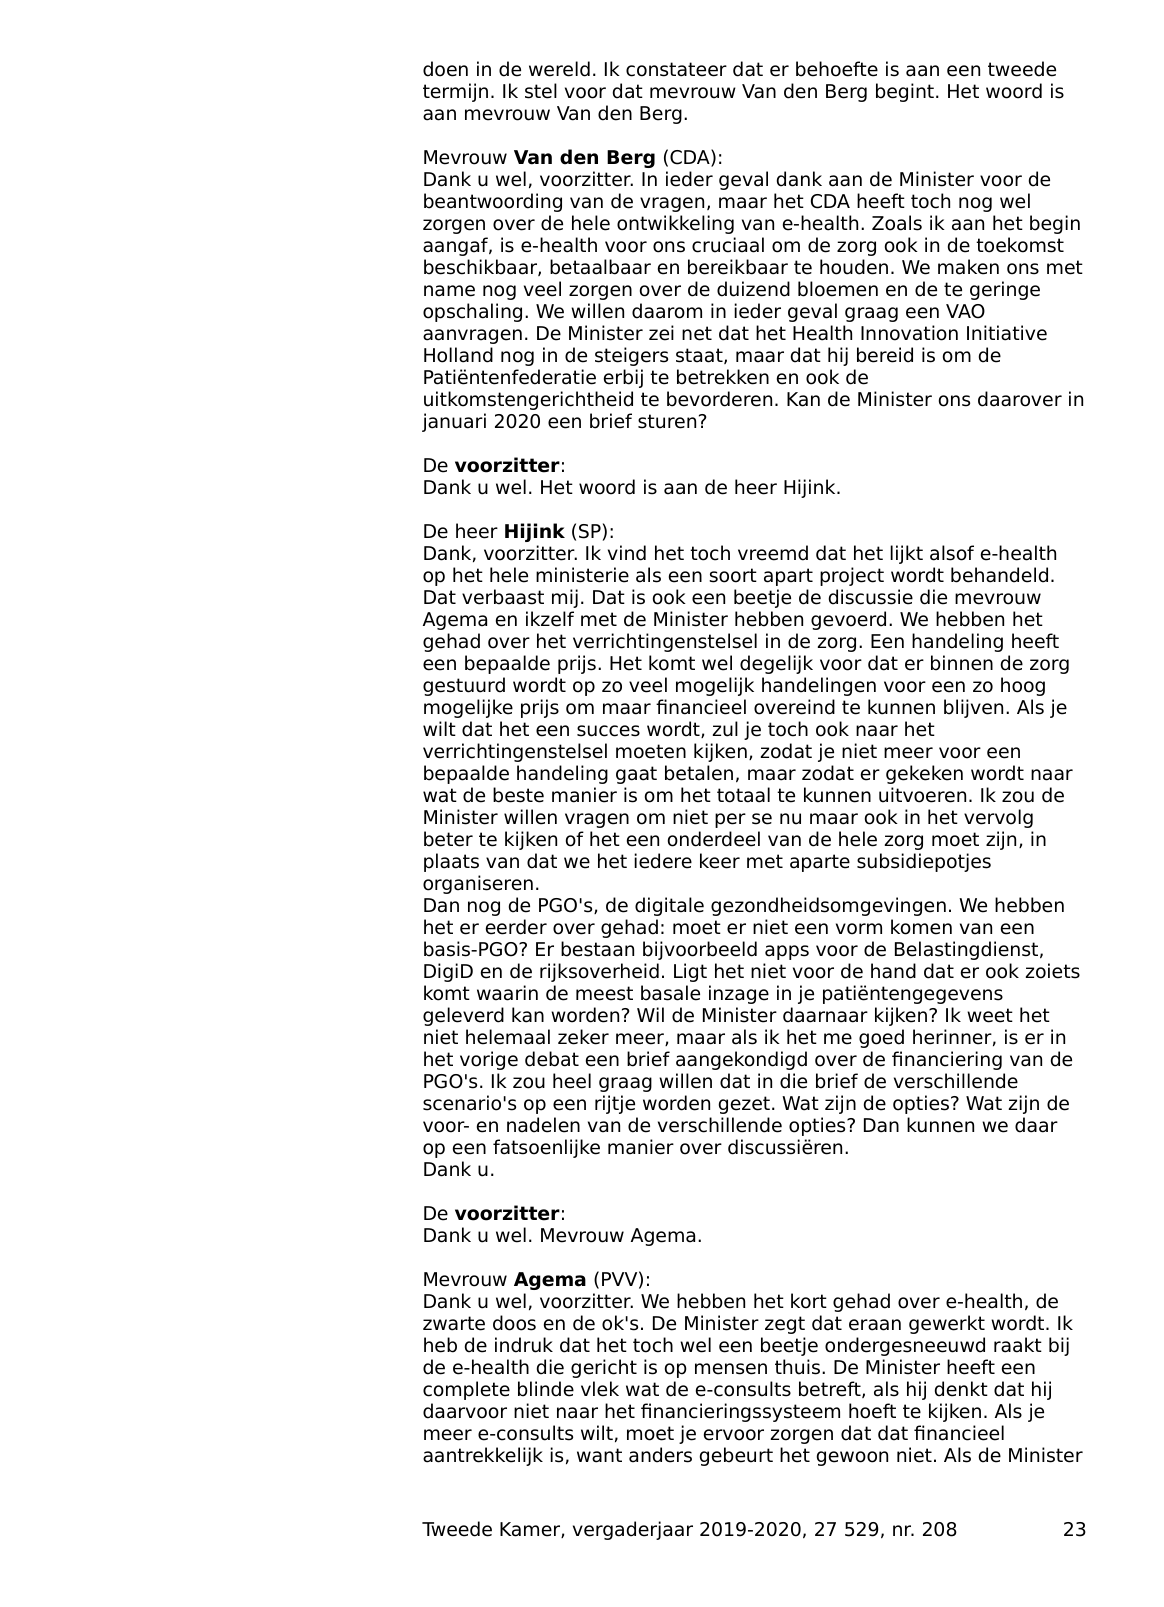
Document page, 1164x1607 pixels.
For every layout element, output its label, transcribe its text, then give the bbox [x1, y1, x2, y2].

text Dank, voorzitter. Ik vind het toch vreemd dat het lijkt alsof e-health op het hele ministerie als een soort apart project wordt behandeld. Dat verbaast mij. Dat is ook een beetje de discussie die mevrouw Agema en ikzelf met de Minister hebben gevoerd. We hebben het gehad over het verrichtingenstelsel in de zorg. Een handeling heeft een bepaalde prijs. Het komt wel degelijk voor dat er binnen de zorg gestuurd wordt op zo veel mogelijk handelingen voor een zo hoog mogelijke prijs om maar financieel overeind te kunnen blijven. Als je wilt dat het een succes wordt, zul je toch ook naar het verrichtingenstelsel moeten kijken, zodat je niet meer voor een bepaalde handeling gaat betalen, maar zodat er gekeken wordt naar wat de beste manier is om het totaal te kunnen uitvoeren. Ik zou de Minister willen vragen om niet per se nu maar ook in het vervolg beter te kijken of het een onderdeel van de hele zorg moet zijn, in plaats van dat we het iedere keer met aparte subsidiepotjes organiseren. [422, 543, 1087, 895]
text De heer Hijink (SP): [422, 521, 1087, 543]
text Dank u wel, voorzitter. We hebben het kort gehad over e-health, de zwarte doos en de ok's. De Minister zegt dat eraan gewerkt wordt. Ik heb de indruk dat het toch wel een beetje ondergesneeuwd raakt bij de e-health die gericht is op mensen thuis. De Minister heeft een complete blinde vlek wat de e-consults betreft, als hij denkt dat hij daarvoor niet naar het financieringssysteem hoeft te kijken. Als je meer e-consults wilt, moet je ervoor zorgen dat dat financieel aantrekkelijk is, want anders gebeurt het gewoon niet. Als de Minister [422, 1291, 1087, 1467]
text Dank u wel, voorzitter. In ieder geval dank aan de Minister voor de beantwoording van de vragen, maar het CDA heeft toch nog wel zorgen over de hele ontwikkeling van e-health. Zoals ik aan het begin aangaf, is e-health voor ons cruciaal om de zorg ook in de toekomst beschikbaar, betaalbaar en bereikbaar te houden. We maken ons met name nog veel zorgen over de duizend bloemen en de te geringe opschaling. We willen daarom in ieder geval graag een VAO aanvragen. De Minister zei net dat het Health Innovation Initiative Holland nog in de steigers staat, maar dat hij bereid is om de Patiëntenfederatie erbij te betrekken en ook de uitkomstengerichtheid te bevorderen. Kan de Minister ons daarover in januari 2020 een brief sturen? [422, 169, 1087, 433]
text Dan nog de PGO's, de digitale gezondheidsomgevingen. We hebben het er eerder over gehad: moet er niet een vorm komen van een basis-PGO? Er bestaan bijvoorbeeld apps voor de Belastingdienst, DigiD en de rijksoverheid. Ligt het niet voor de hand dat er ook zoiets komt waarin de meest basale inzage in je patiëntengegevens geleverd kan worden? Wil de Minister daarnaar kijken? Ik weet het niet helemaal zeker meer, maar als ik het me goed herinner, is er in het vorige debat een brief aangekondigd over de financiering van de PGO's. Ik zou heel graag willen dat in die brief de verschillende scenario's op een rijtje worden gezet. Wat zijn de opties? Wat zijn de voor- en nadelen van de verschillende opties? Dan kunnen we daar op een fatsoenlijke manier over discussiëren. [422, 895, 1087, 1159]
text Dank u wel. Het woord is aan de heer Hijink. [422, 477, 1087, 499]
text Dank u wel. Mevrouw Agema. [422, 1225, 1087, 1247]
text doen in de wereld. Ik constateer dat er behoefte is aan een tweede termijn. Ik stel voor dat mevrouw Van den Berg begint. Het woord is aan mevrouw Van den Berg. [422, 59, 1087, 125]
text Mevrouw Van den Berg (CDA): [422, 147, 1087, 169]
text De voorzitter: [422, 1203, 1087, 1225]
text De voorzitter: [422, 455, 1087, 477]
text Mevrouw Agema (PVV): [422, 1269, 1087, 1291]
text Dank u. [422, 1159, 1087, 1181]
